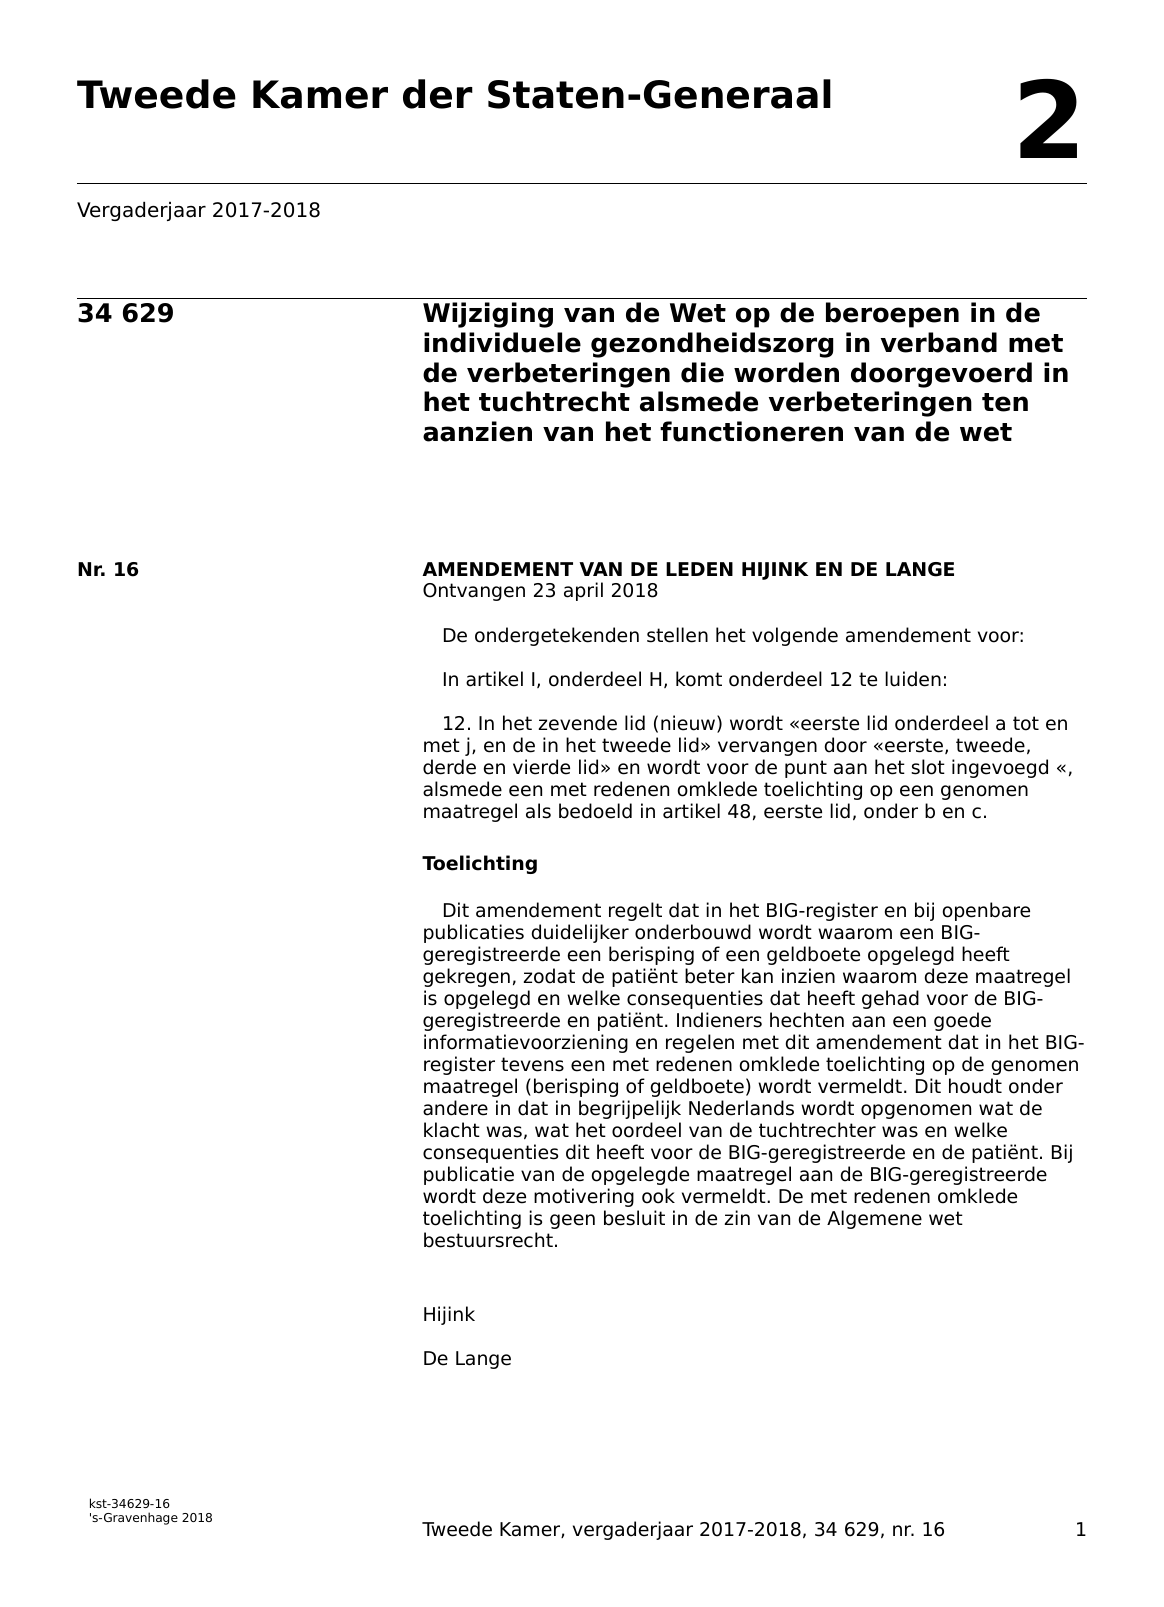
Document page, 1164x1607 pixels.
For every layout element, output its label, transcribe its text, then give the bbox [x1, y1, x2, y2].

subtitle Nr. 16 AMENDEMENT VAN DE LEDEN HIJINK EN DE LANGE [77, 558, 1087, 580]
table_header 2 [886, 59, 1087, 183]
table_cell Vergaderjaar 2017-2018 [77, 184, 1087, 298]
text kst-34629-16 [88, 1497, 323, 1511]
text Hijink De Lange [422, 1281, 1087, 1369]
text 12. In het zevende lid (nieuw) wordt «eerste lid onderdeel a tot en met j, en de in het tweede lid» vervangen door «eerste, tweede, derde en vierde lid» en wordt voor de punt aan het slot ingevoegd «, alsmede een met redenen omklede toelichting op een genomen maatregel als bedoeld in artikel 48, eerste lid, onder b en c. [422, 713, 1087, 823]
text 's-Gravenhage 2018 [88, 1511, 323, 1525]
table_header Tweede Kamer der Staten-Generaal [77, 59, 886, 183]
text In artikel I, onderdeel H, komt onderdeel 12 te luiden: [422, 669, 1087, 691]
subtitle 34 629 Wijziging van de Wet op de beroepen in de individuele gezondheidszorg in verband met de verbeteringen die worden doorgevoerd in het tuchtrecht alsmede verbeteringen ten aanzien van het functioneren van de wet [77, 299, 1087, 447]
text Ontvangen 23 april 2018 [422, 580, 1087, 602]
text De ondergetekenden stellen het volgende amendement voor: [422, 624, 1087, 647]
subtitle Toelichting [422, 853, 1087, 875]
text Dit amendement regelt dat in het BIG-register en bij openbare publicaties duidelijker onderbouwd wordt waarom een BIG-geregistreerde een berisping of een geldboete opgelegd heeft gekregen, zodat de patiënt beter kan inzien waarom deze maatregel is opgelegd en welke consequenties dat heeft gehad voor de BIG-geregistreerde en patiënt. Indieners hechten aan een goede informatievoorziening en regelen met dit amendement dat in het BIG-register tevens een met redenen omklede toelichting op de genomen maatregel (berisping of geldboete) wordt vermeldt. Dit houdt onder andere in dat in begrijpelijk Nederlands wordt opgenomen wat de klacht was, wat het oordeel van de tuchtrechter was en welke consequenties dit heeft voor de BIG-geregistreerde en de patiënt. Bij publicatie van de opgelegde maatregel aan de BIG-geregistreerde wordt deze motivering ook vermeldt. De met redenen omklede toelichting is geen besluit in de zin van de Algemene wet bestuursrecht. [422, 900, 1087, 1251]
